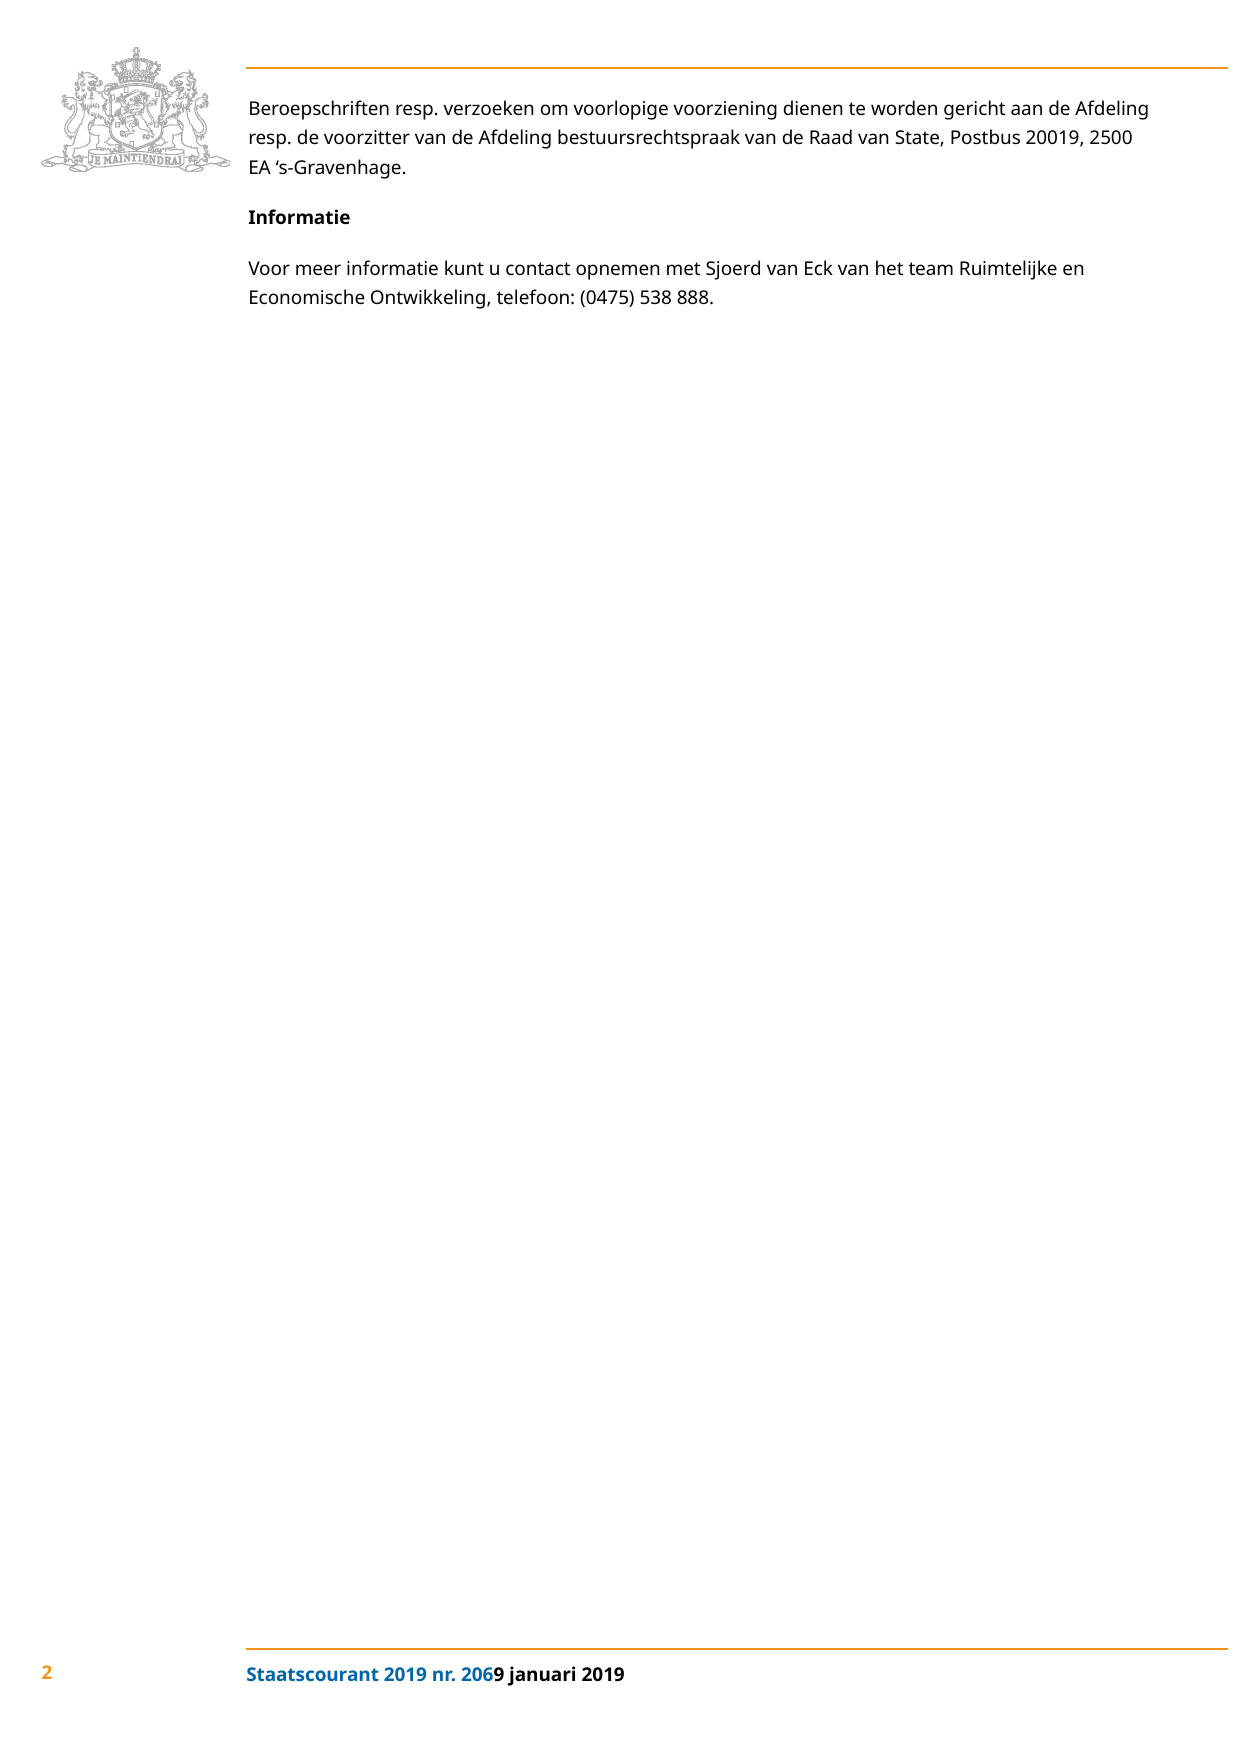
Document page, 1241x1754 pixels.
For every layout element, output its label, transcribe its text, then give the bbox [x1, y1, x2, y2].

text Beroepschriften resp. verzoeken om voorlopige voorziening dienen te worden gericht aan de Afdeling resp. de voorzitter van de Afdeling bestuursrechtspraak van de Raad van State, Postbus 20019, 2500 EA ‘s-Gravenhage. [248, 95, 1152, 180]
picture [41, 47, 231, 172]
text Voor meer informatie kunt u contact opnemen met Sjoerd van Eck van het team Ruimtelijke en Economische Ontwikkeling, telefoon: (0475) 538 888. [248, 255, 1152, 310]
text Informatie [248, 204, 1152, 230]
